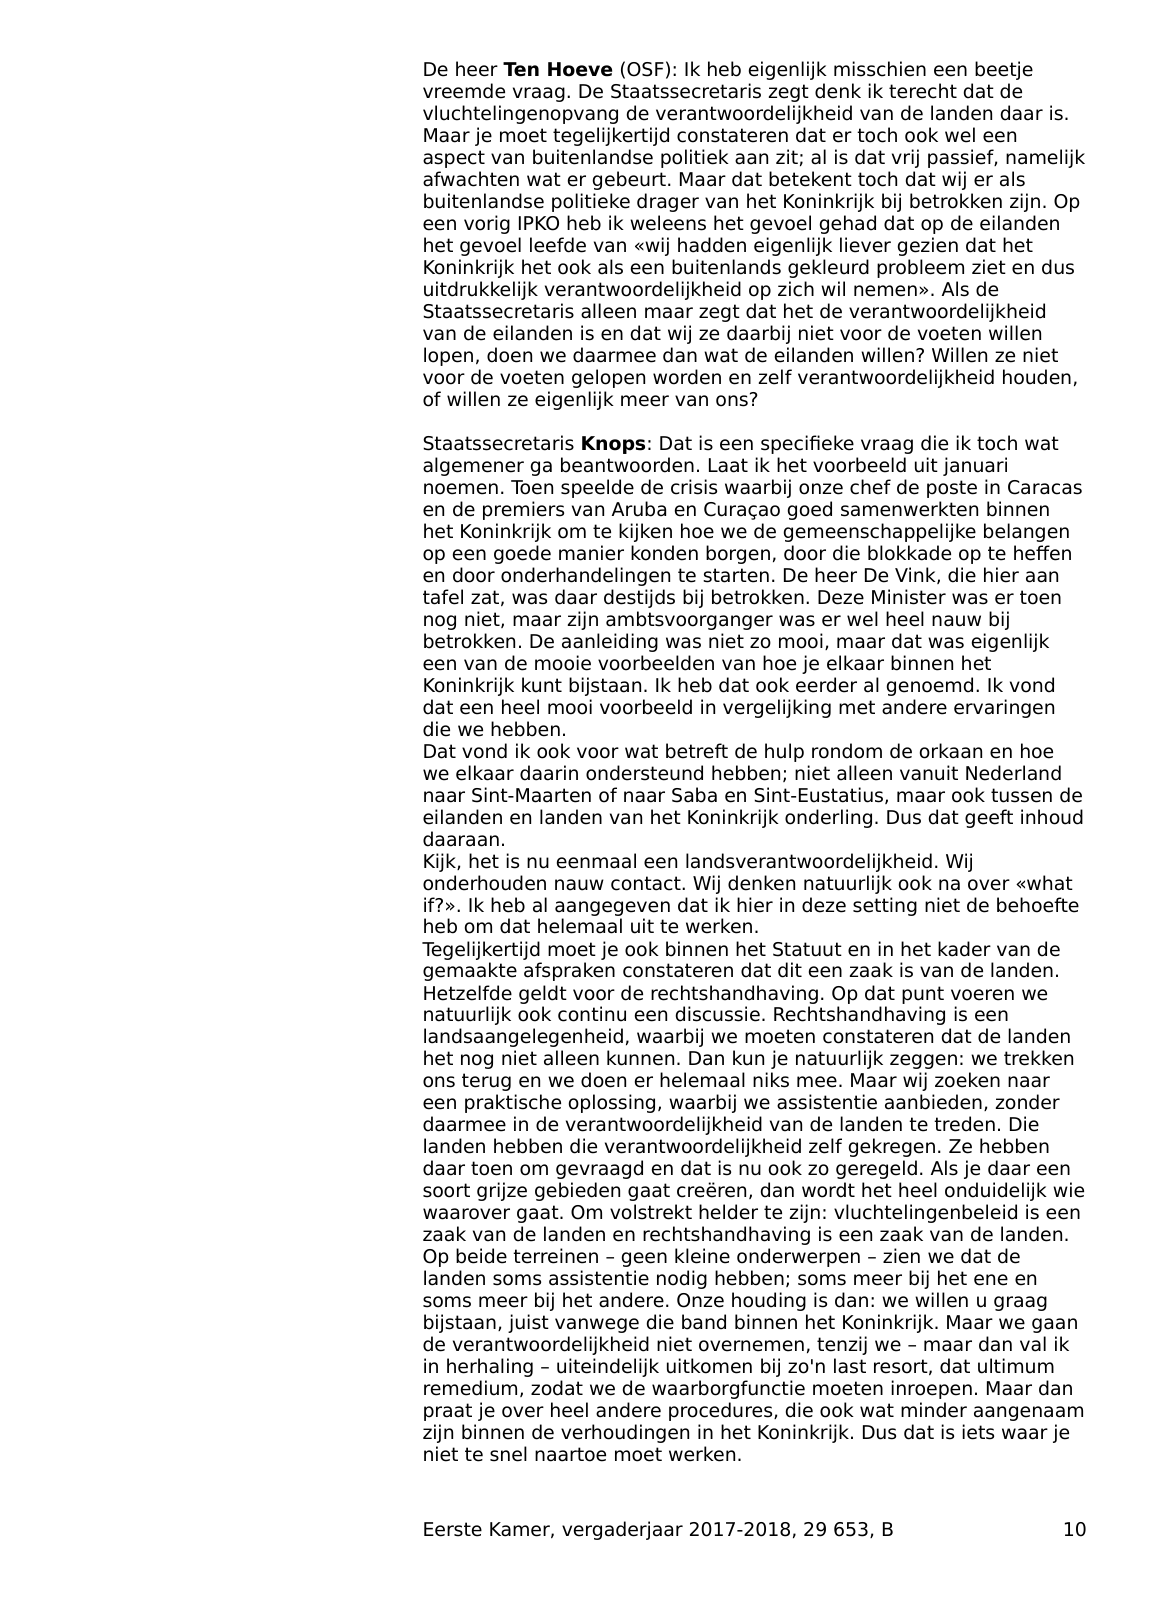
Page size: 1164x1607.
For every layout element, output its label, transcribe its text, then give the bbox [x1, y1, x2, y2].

text Dat vond ik ook voor wat betreft de hulp rondom de orkaan en hoe we elkaar daarin ondersteund hebben; niet alleen vanuit Nederland naar Sint-Maarten of naar Saba en Sint-Eustatius, maar ook tussen de eilanden en landen van het Koninkrijk onderling. Dus dat geeft inhoud daaraan. [422, 741, 1087, 851]
text Staatssecretaris Knops: Dat is een specifieke vraag die ik toch wat algemener ga beantwoorden. Laat ik het voorbeeld uit januari noemen. Toen speelde de crisis waarbij onze chef de poste in Caracas en de premiers van Aruba en Curaçao goed samenwerkten binnen het Koninkrijk om te kijken hoe we de gemeenschappelijke belangen op een goede manier konden borgen, door die blokkade op te heffen en door onderhandelingen te starten. De heer De Vink, die hier aan tafel zat, was daar destijds bij betrokken. Deze Minister was er toen nog niet, maar zijn ambtsvoorganger was er wel heel nauw bij betrokken. De aanleiding was niet zo mooi, maar dat was eigenlijk een van de mooie voorbeelden van hoe je elkaar binnen het Koninkrijk kunt bijstaan. Ik heb dat ook eerder al genoemd. Ik vond dat een heel mooi voorbeeld in vergelijking met andere ervaringen die we hebben. [422, 433, 1087, 741]
text Tegelijkertijd moet je ook binnen het Statuut en in het kader van de gemaakte afspraken constateren dat dit een zaak is van de landen. Hetzelfde geldt voor de rechtshandhaving. Op dat punt voeren we natuurlijk ook continu een discussie. Rechtshandhaving is een landsaangelegenheid, waarbij we moeten constateren dat de landen het nog niet alleen kunnen. Dan kun je natuurlijk zeggen: we trekken ons terug en we doen er helemaal niks mee. Maar wij zoeken naar een praktische oplossing, waarbij we assistentie aanbieden, zonder daarmee in de verantwoordelijkheid van de landen te treden. Die landen hebben die verantwoordelijkheid zelf gekregen. Ze hebben daar toen om gevraagd en dat is nu ook zo geregeld. Als je daar een soort grijze gebieden gaat creëren, dan wordt het heel onduidelijk wie waarover gaat. Om volstrekt helder te zijn: vluchtelingenbeleid is een zaak van de landen en rechtshandhaving is een zaak van de landen. Op beide terreinen – geen kleine onderwerpen – zien we dat de landen soms assistentie nodig hebben; soms meer bij het ene en soms meer bij het andere. Onze houding is dan: we willen u graag bijstaan, juist vanwege die band binnen het Koninkrijk. Maar we gaan de verantwoordelijkheid niet overnemen, tenzij we – maar dan val ik in herhaling – uiteindelijk uitkomen bij zo'n last resort, dat ultimum remedium, zodat we de waarborgfunctie moeten inroepen. Maar dan praat je over heel andere procedures, die ook wat minder aangenaam zijn binnen de verhoudingen in het Koninkrijk. Dus dat is iets waar je niet te snel naartoe moet werken. [422, 938, 1087, 1466]
text Kijk, het is nu eenmaal een landsverantwoordelijkheid. Wij onderhouden nauw contact. Wij denken natuurlijk ook na over «what if?». Ik heb al aangegeven dat ik hier in deze setting niet de behoefte heb om dat helemaal uit te werken. [422, 851, 1087, 938]
text De heer Ten Hoeve (OSF): Ik heb eigenlijk misschien een beetje vreemde vraag. De Staatssecretaris zegt denk ik terecht dat de vluchtelingenopvang de verantwoordelijkheid van de landen daar is. Maar je moet tegelijkertijd constateren dat er toch ook wel een aspect van buitenlandse politiek aan zit; al is dat vrij passief, namelijk afwachten wat er gebeurt. Maar dat betekent toch dat wij er als buitenlandse politieke drager van het Koninkrijk bij betrokken zijn. Op een vorig IPKO heb ik weleens het gevoel gehad dat op de eilanden het gevoel leefde van «wij hadden eigenlijk liever gezien dat het Koninkrijk het ook als een buitenlands gekleurd probleem ziet en dus uitdrukkelijk verantwoordelijkheid op zich wil nemen». Als de Staatssecretaris alleen maar zegt dat het de verantwoordelijkheid van de eilanden is en dat wij ze daarbij niet voor de voeten willen lopen, doen we daarmee dan wat de eilanden willen? Willen ze niet voor de voeten gelopen worden en zelf verantwoordelijkheid houden, of willen ze eigenlijk meer van ons? [422, 59, 1087, 411]
